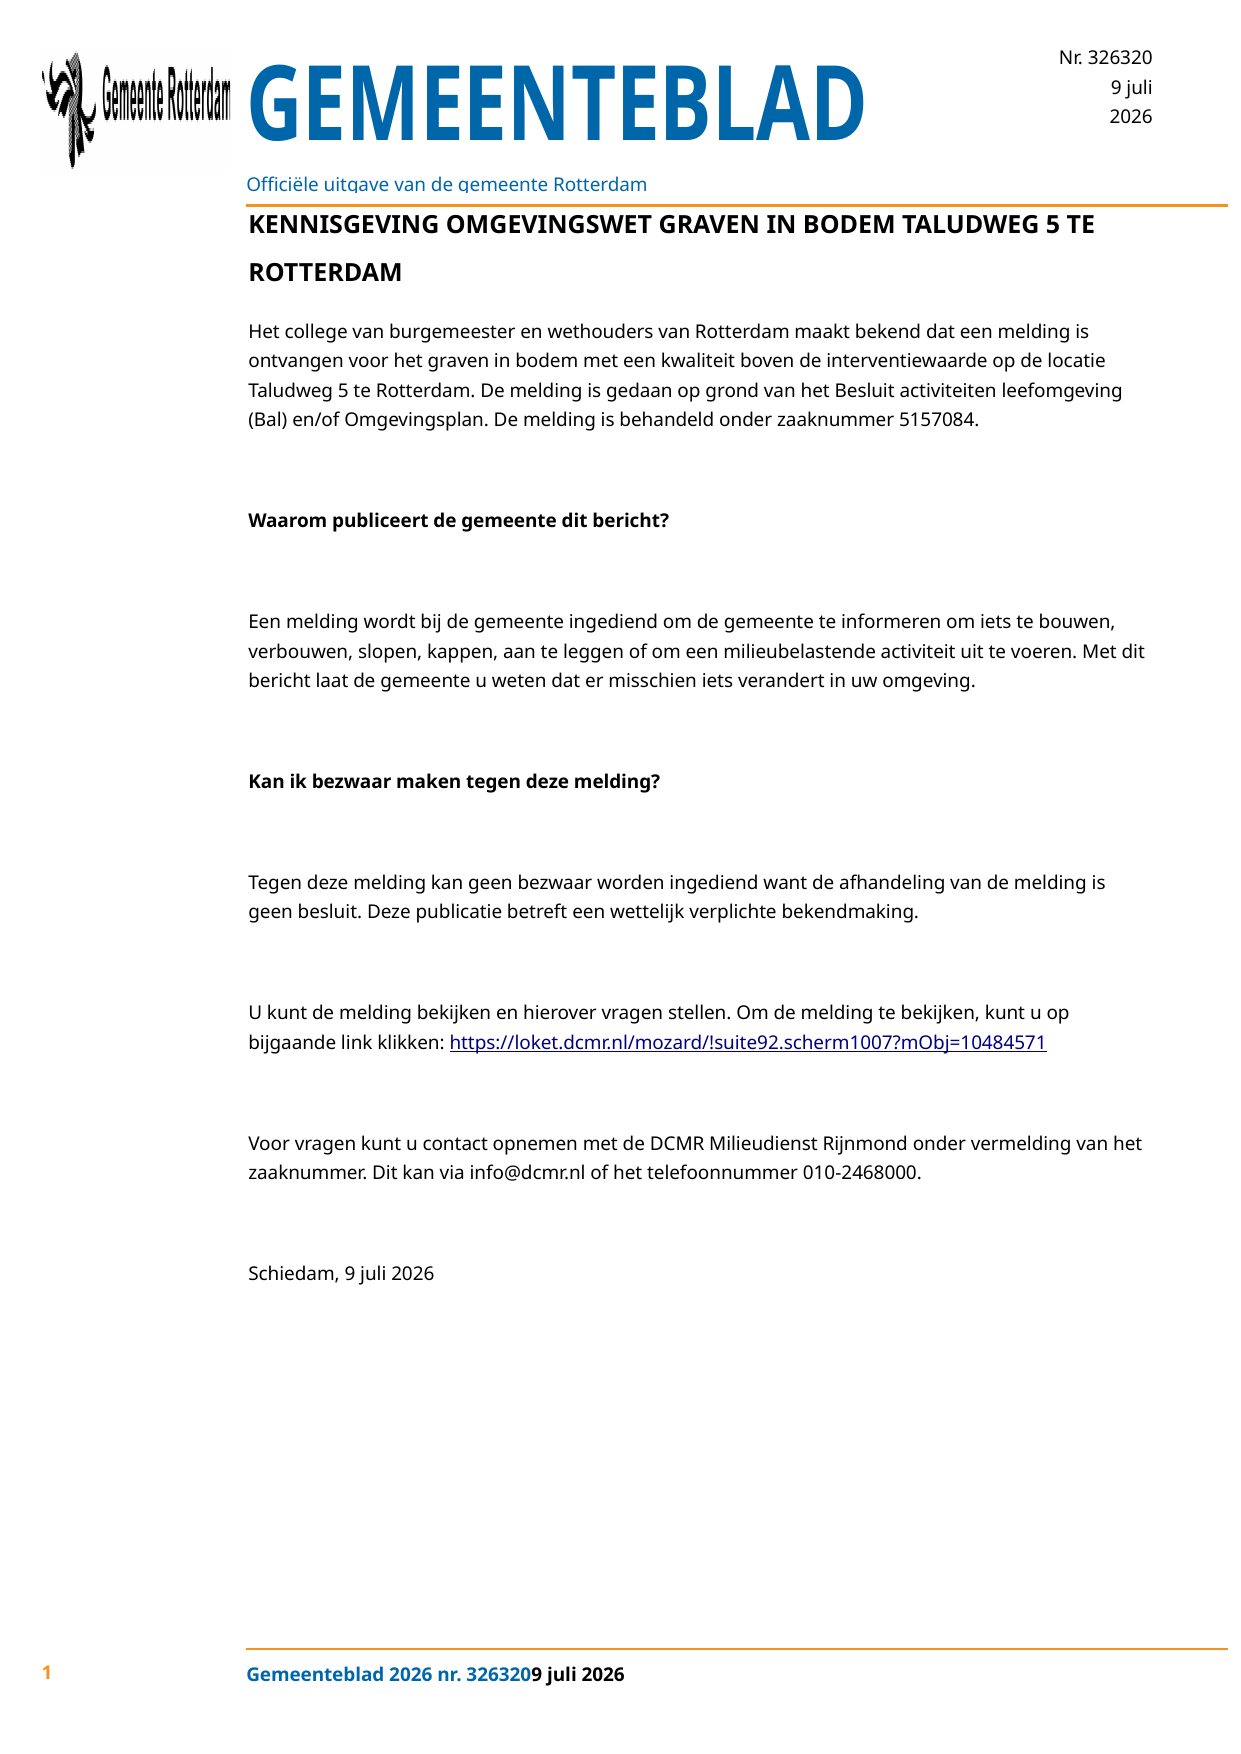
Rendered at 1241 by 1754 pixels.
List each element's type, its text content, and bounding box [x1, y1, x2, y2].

text Het college van burgemeester en wethouders van Rotterdam maakt bekend dat een melding is ontvangen voor het graven in bodem met een kwaliteit boven de interventiewaarde op de locatie Taludweg 5 te Rotterdam. De melding is gedaan op grond van het Besluit activiteiten leefomgeving (Bal) en/of Omgevingsplan. De melding is behandeld onder zaaknummer 5157084. [248, 318, 1152, 432]
text Een melding wordt bij de gemeente ingediend om de gemeente te informeren om iets te bouwen, verbouwen, slopen, kappen, aan te leggen of om een milieubelastende activiteit uit te voeren. Met dit bericht laat de gemeente u weten dat er misschien iets verandert in uw omgeving. [248, 608, 1152, 693]
text Schiedam, 9 juli 2026 [248, 1260, 1152, 1286]
text Tegen deze melding kan geen bezwaar worden ingediend want de afhandeling van de melding is geen besluit. Deze publicatie betreft een wettelijk verplichte bekendmaking. [248, 869, 1152, 924]
text Waarom publiceert de gemeente dit bericht? [248, 507, 1152, 533]
text Voor vragen kunt u contact opnemen met de DCMR Milieudienst Rijnmond onder vermelding van het zaaknummer. Dit kan via info@dcmr.nl of het telefoonnummer 010‑2468000. [248, 1130, 1152, 1185]
text KENNISGEVING OMGEVINGSWET GRAVEN IN BODEM TALUDWEG 5 TE ROTTERDAM [248, 207, 1152, 288]
picture [41, 47, 231, 172]
text Kan ik bezwaar maken tegen deze melding? [248, 768, 1152, 794]
text U kunt de melding bekijken en hierover vragen stellen. Om de melding te bekijken, kunt u op bijgaande link klikken: https://loket.dcmr.nl/mozard/!suite92.scherm1007?mObj=10484571 [248, 999, 1152, 1055]
